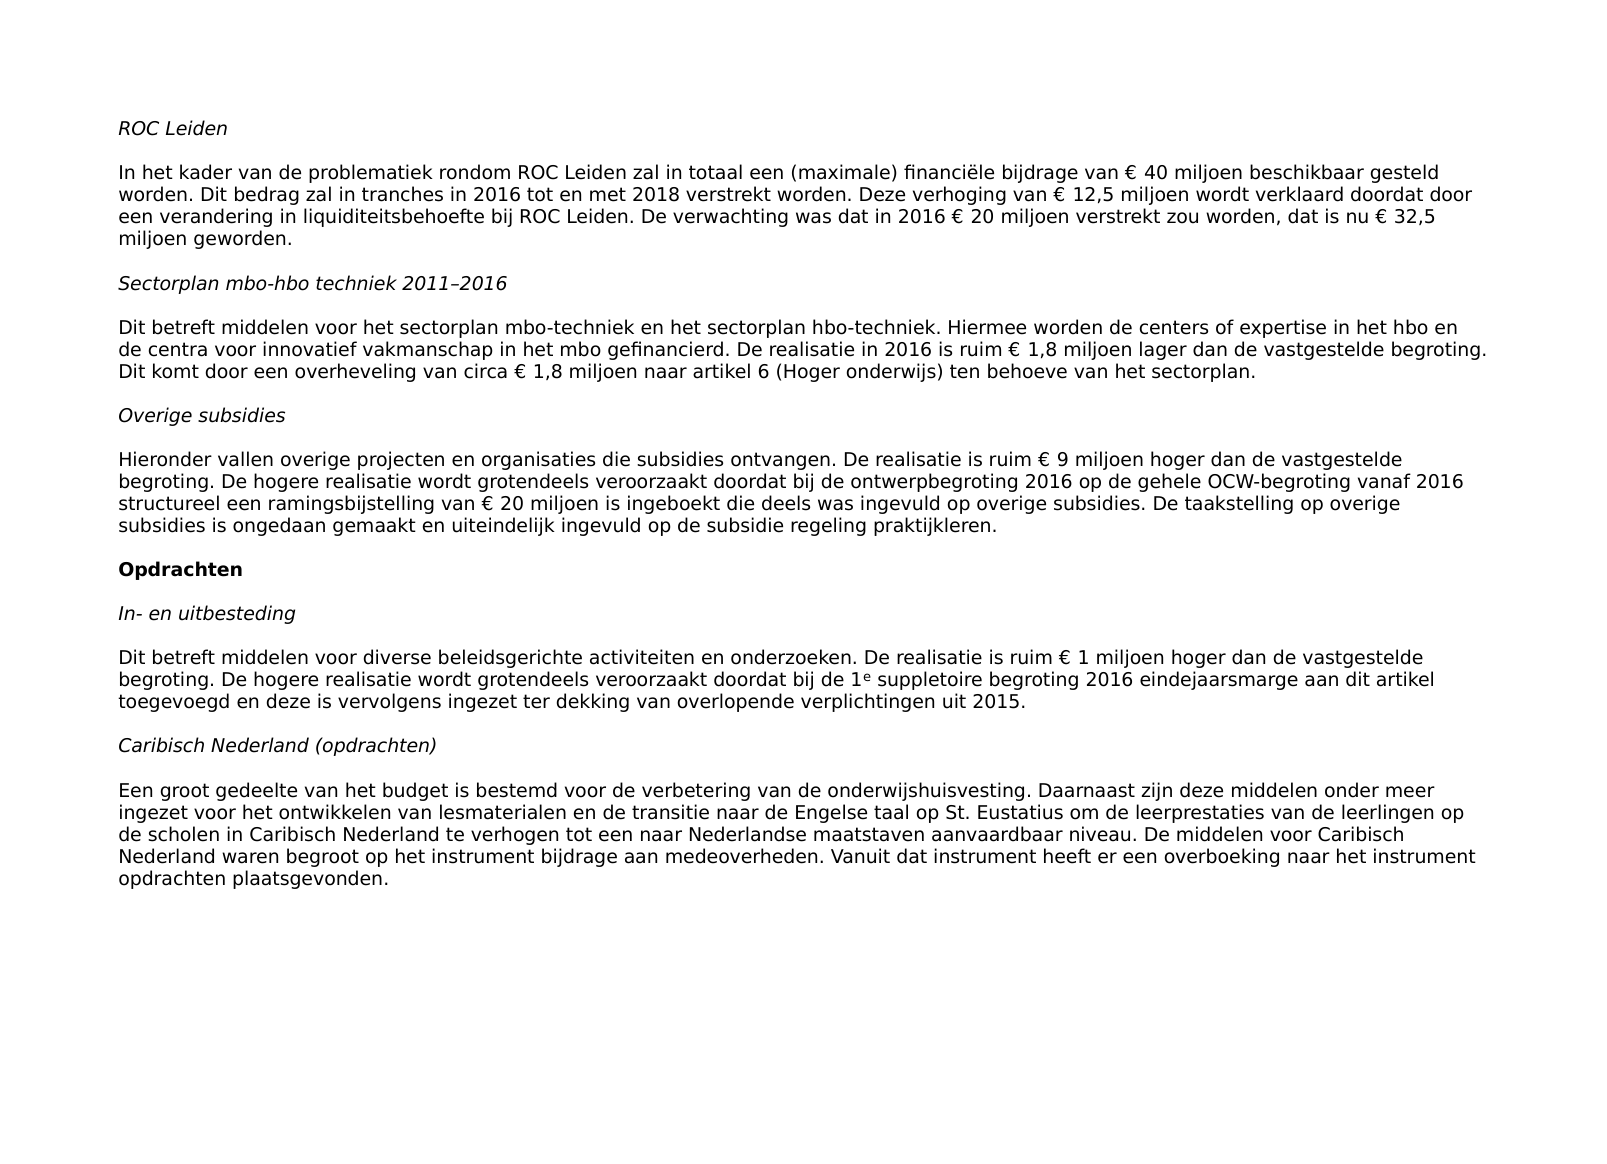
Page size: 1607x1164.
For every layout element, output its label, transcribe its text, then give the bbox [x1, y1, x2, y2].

text Dit betreft middelen voor het sectorplan mbo-techniek en het sectorplan hbo-techniek. Hiermee worden de centers of expertise in het hbo en de centra voor innovatief vakmanschap in het mbo gefinancierd. De realisatie in 2016 is ruim € 1,8 miljoen lager dan de vastgestelde begroting. Dit komt door een overheveling van circa € 1,8 miljoen naar artikel 6 (Hoger onderwijs) ten behoeve van het sectorplan. [118, 317, 1488, 382]
text Dit betreft middelen voor diverse beleidsgerichte activiteiten en onderzoeken. De realisatie is ruim € 1 miljoen hoger dan de vastgestelde begroting. De hogere realisatie wordt grotendeels veroorzaakt doordat bij de 1e suppletoire begroting 2016 eindejaarsmarge aan dit artikel toegevoegd en deze is vervolgens ingezet ter dekking van overlopende verplichtingen uit 2015. [118, 647, 1488, 713]
subtitle Sectorplan mbo-hbo techniek 2011–2016 [118, 272, 1488, 294]
text Hieronder vallen overige projecten en organisaties die subsidies ontvangen. De realisatie is ruim € 9 miljoen hoger dan de vastgestelde begroting. De hogere realisatie wordt grotendeels veroorzaakt doordat bij de ontwerpbegroting 2016 op de gehele OCW-begroting vanaf 2016 structureel een ramingsbijstelling van € 20 miljoen is ingeboekt die deels was ingevuld op overige subsidies. De taakstelling op overige subsidies is ongedaan gemaakt en uiteindelijk ingevuld op de subsidie regeling praktijkleren. [118, 449, 1488, 537]
subtitle In- en uitbesteding [118, 603, 1488, 625]
text Een groot gedeelte van het budget is bestemd voor de verbetering van de onderwijshuisvesting. Daarnaast zijn deze middelen onder meer ingezet voor het ontwikkelen van lesmaterialen en de transitie naar de Engelse taal op St. Eustatius om de leerprestaties van de leerlingen op de scholen in Caribisch Nederland te verhogen tot een naar Nederlandse maatstaven aanvaardbaar niveau. De middelen voor Caribisch Nederland waren begroot op het instrument bijdrage aan medeoverheden. Vanuit dat instrument heeft er een overboeking naar het instrument opdrachten plaatsgevonden. [118, 779, 1488, 889]
subtitle Opdrachten [118, 559, 1488, 581]
subtitle Overige subsidies [118, 405, 1488, 427]
subtitle ROC Leiden [118, 118, 1488, 140]
subtitle Caribisch Nederland (opdrachten) [118, 735, 1488, 757]
text In het kader van de problematiek rondom ROC Leiden zal in totaal een (maximale) financiële bijdrage van € 40 miljoen beschikbaar gesteld worden. Dit bedrag zal in tranches in 2016 tot en met 2018 verstrekt worden. Deze verhoging van € 12,5 miljoen wordt verklaard doordat door een verandering in liquiditeitsbehoefte bij ROC Leiden. De verwachting was dat in 2016 € 20 miljoen verstrekt zou worden, dat is nu € 32,5 miljoen geworden. [118, 162, 1488, 250]
